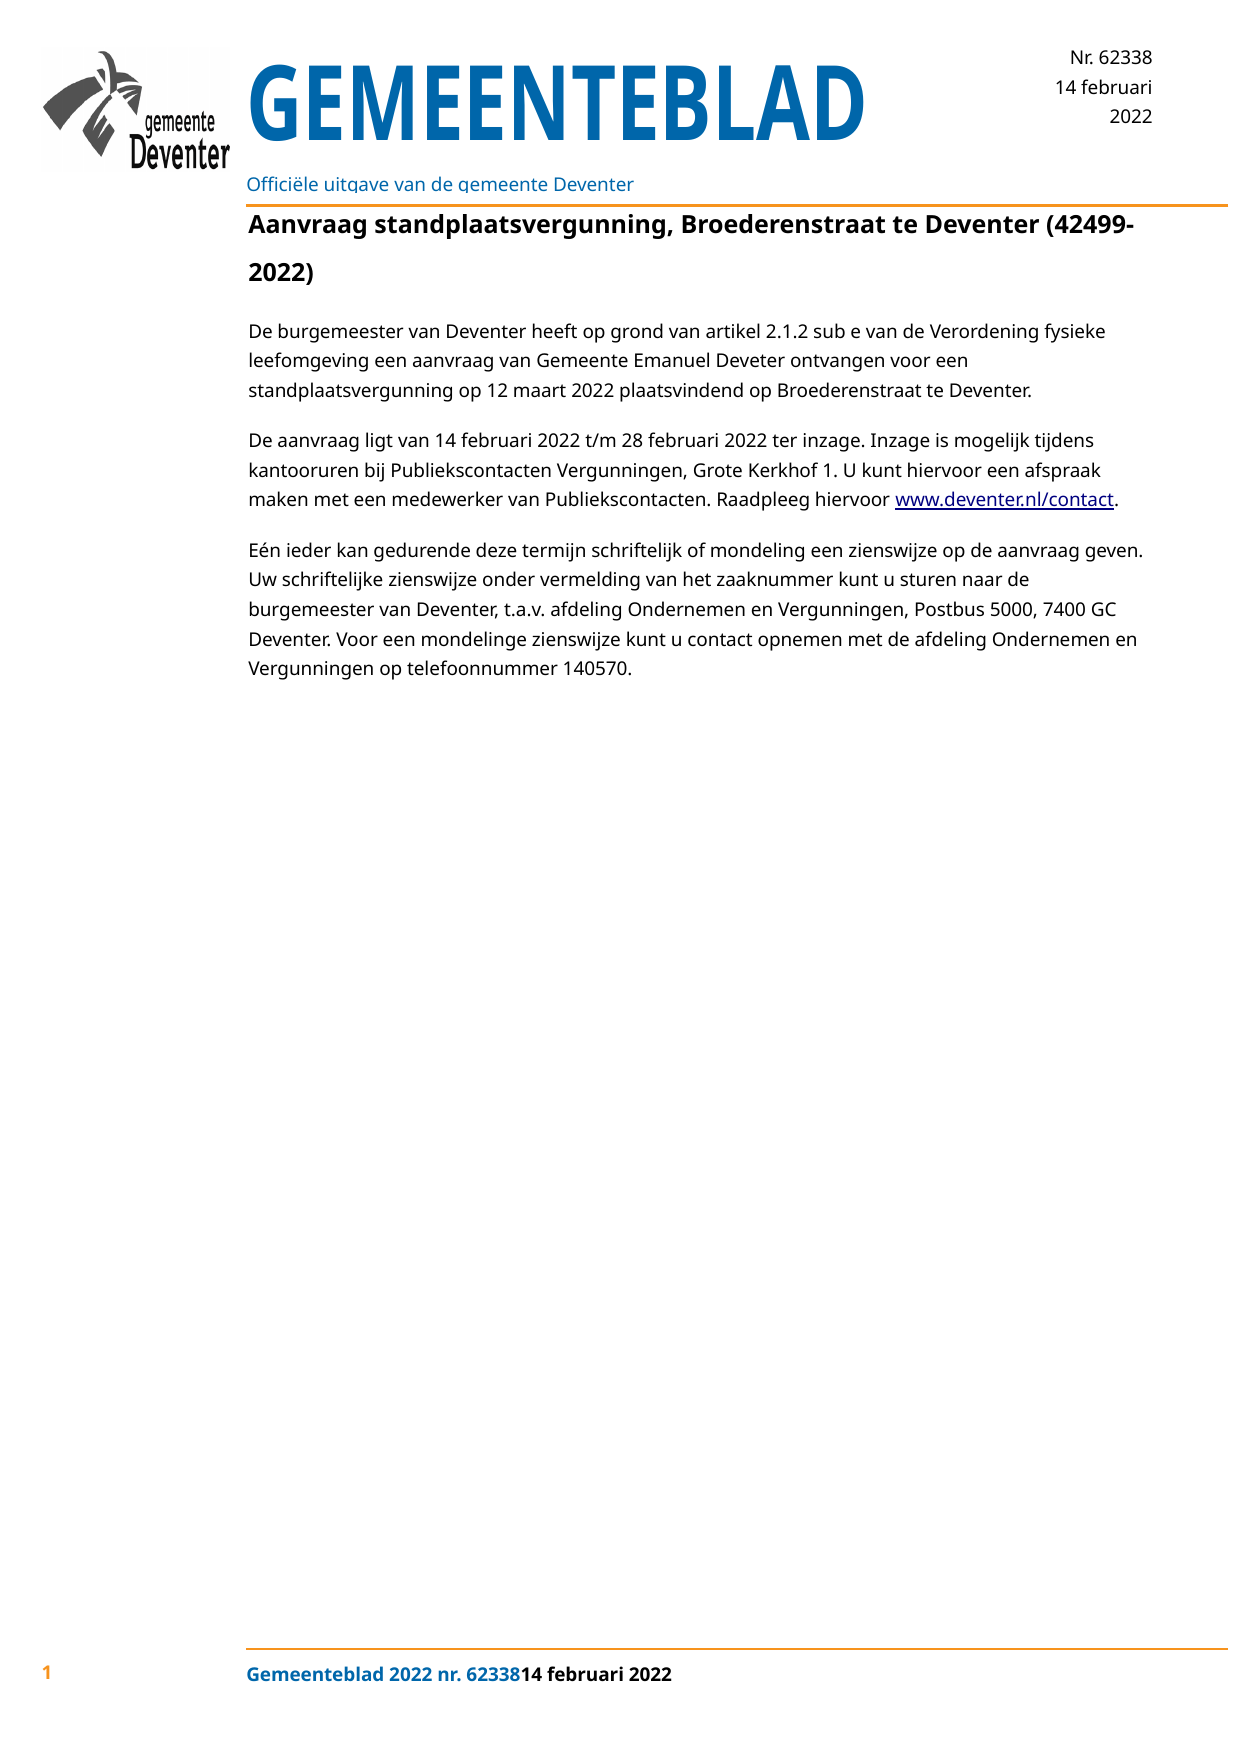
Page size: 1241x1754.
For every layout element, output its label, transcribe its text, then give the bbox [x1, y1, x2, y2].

text Aanvraag standplaatsvergunning, Broederenstraat te Deventer (42499-2022) [248, 207, 1152, 288]
text Eén ieder kan gedurende deze termijn schriftelijk of mondeling een zienswijze op de aanvraag geven. Uw schriftelijke zienswijze onder vermelding van het zaaknummer kunt u sturen naar de burgemeester van Deventer, t.a.v. afdeling Ondernemen en Vergunningen, Postbus 5000, 7400 GC Deventer. Voor een mondelinge zienswijze kunt u contact opnemen met de afdeling Ondernemen en Vergunningen op telefoonnummer 140570. [248, 537, 1152, 681]
text De aanvraag ligt van 14 februari 2022 t/m 28 februari 2022 ter inzage. Inzage is mogelijk tijdens kantooruren bij Publiekscontacten Vergunningen, Grote Kerkhof 1. U kunt hiervoor een afspraak maken met een medewerker van Publiekscontacten. Raadpleeg hiervoor www.deventer.nl/contact. [248, 427, 1152, 512]
text De burgemeester van Deventer heeft op grond van artikel 2.1.2 sub e van de Verordening fysieke leefomgeving een aanvraag van Gemeente Emanuel Deveter ontvangen voor een standplaatsvergunning op 12 maart 2022 plaatsvindend op Broederenstraat te Deventer. [248, 318, 1152, 403]
picture [41, 47, 231, 172]
